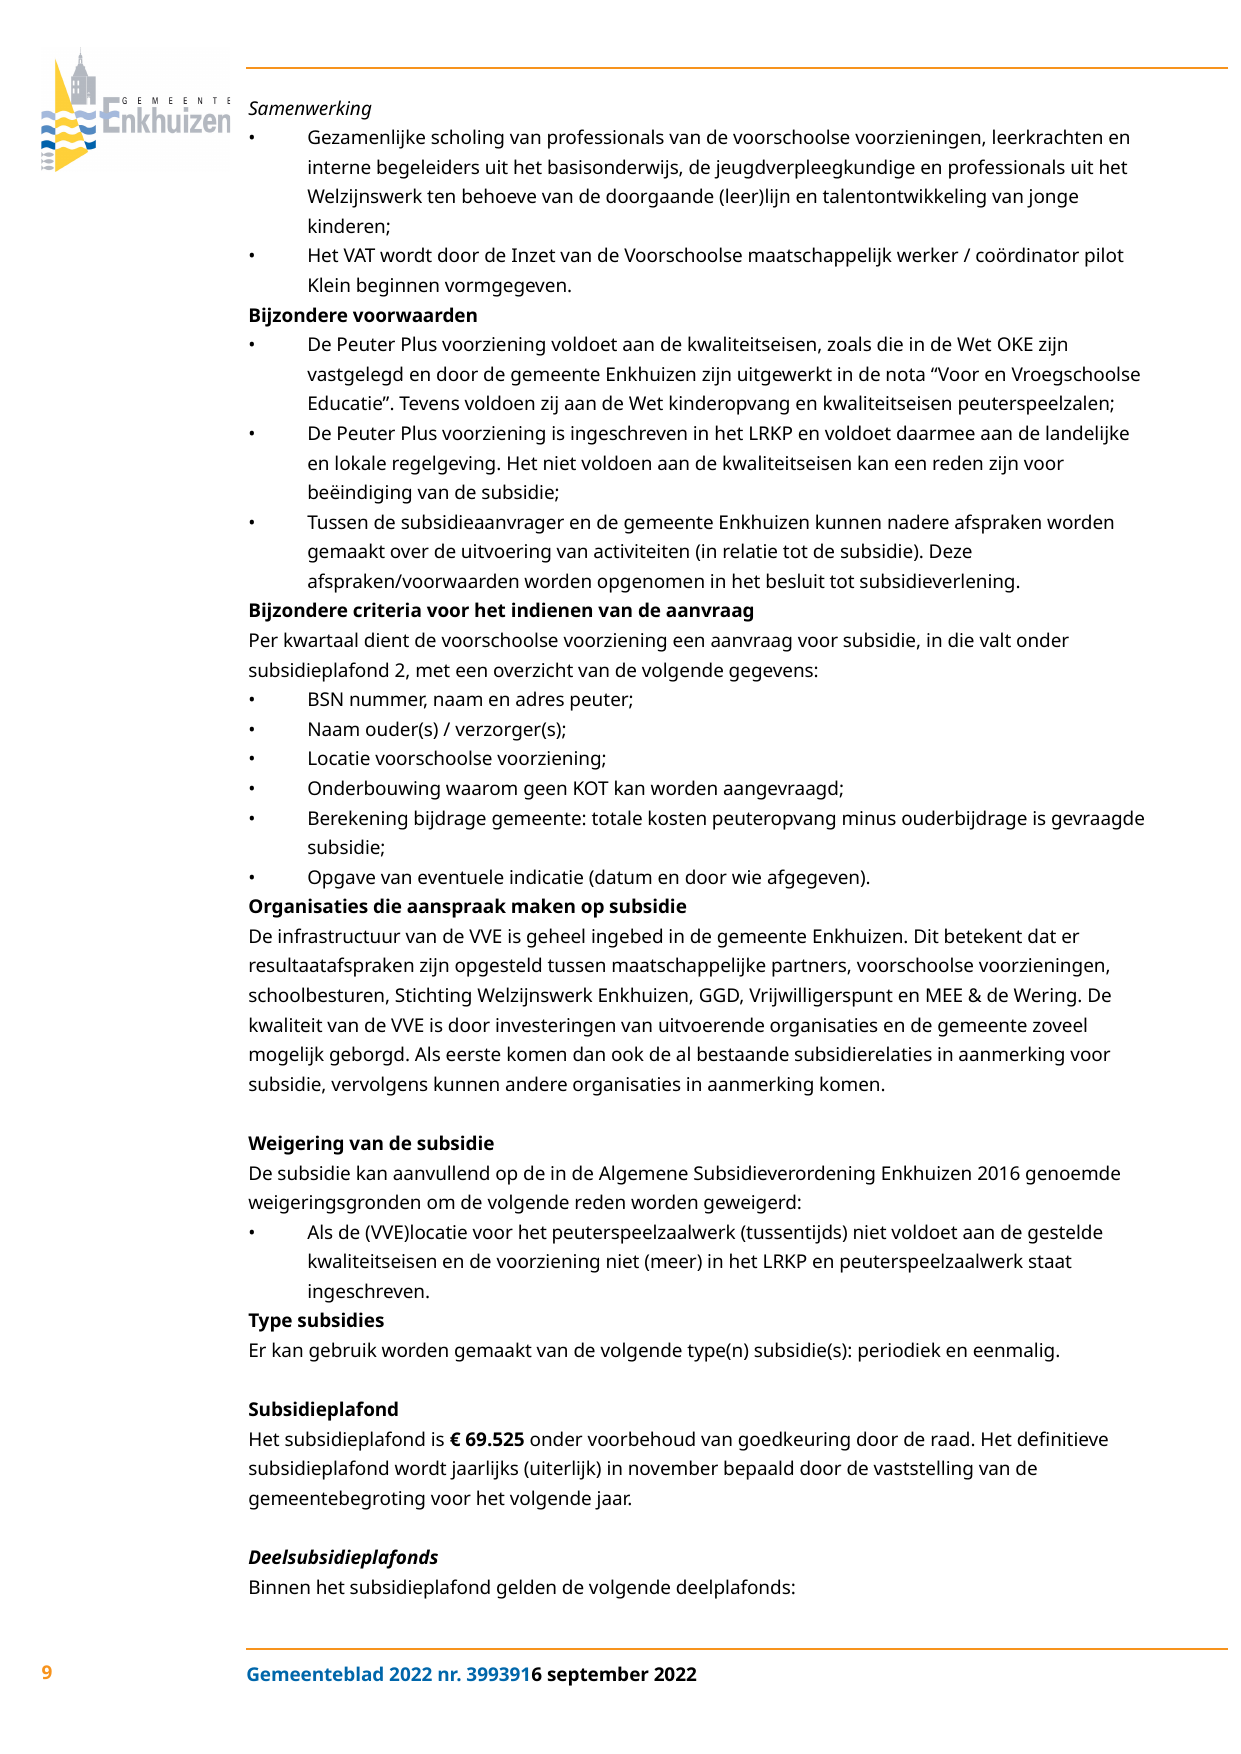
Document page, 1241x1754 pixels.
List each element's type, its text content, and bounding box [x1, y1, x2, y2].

text Er kan gebruik worden gemaakt van de volgende type(n) subsidie(s): periodiek en eenmalig. [248, 1337, 1152, 1363]
list Naam ouder(s) / verzorger(s); [248, 716, 1152, 742]
list Als de (VVE)locatie voor het peuterspeelzaalwerk (tussentijds) niet voldoet aan de gestelde kwaliteitseisen en de voorziening niet (meer) in het LRKP en peuterspeelzaalwerk staat ingeschreven. [248, 1219, 1152, 1304]
text De infrastructuur van de VVE is geheel ingebed in de gemeente Enkhuizen. Dit betekent dat er resultaatafspraken zijn opgesteld tussen maatschappelijke partners, voorschoolse voorzieningen, schoolbesturen, Stichting Welzijnswerk Enkhuizen, GGD, Vrijwilligerspunt en MEE & de Wering. De kwaliteit van de VVE is door investeringen van uitvoerende organisaties en de gemeente zoveel mogelijk geborgd. Als eerste komen dan ook de al bestaande subsidierelaties in aanmerking voor subsidie, vervolgens kunnen andere organisaties in aanmerking komen. [248, 923, 1152, 1097]
text Het subsidieplafond is € 69.525 onder voorbehoud van goedkeuring door de raad. Het definitieve subsidieplafond wordt jaarlijks (uiterlijk) in november bepaald door de vaststelling van de gemeentebegroting voor het volgende jaar. [248, 1426, 1152, 1511]
text Per kwartaal dient de voorschoolse voorziening een aanvraag voor subsidie, in die valt onder subsidieplafond 2, met een overzicht van de volgende gegevens: [248, 627, 1152, 683]
text Bijzondere voorwaarden [248, 302, 1152, 328]
list Opgave van eventuele indicatie (datum en door wie afgegeven). [248, 864, 1152, 890]
text Deelsubsidieplafonds [248, 1544, 1152, 1570]
text Type subsidies [248, 1308, 1152, 1333]
list Berekening bijdrage gemeente: totale kosten peuteropvang minus ouderbijdrage is gevraagde subsidie; [248, 805, 1152, 860]
list Gezamenlijke scholing van professionals van de voorschoolse voorzieningen, leerkrachten en interne begeleiders uit het basisonderwijs, de jeugdverpleegkundige en professionals uit het Welzijnswerk ten behoeve van de doorgaande (leer)lijn en talentontwikkeling van jonge kinderen; [248, 124, 1152, 239]
picture [41, 47, 231, 172]
text Bijzondere criteria voor het indienen van de aanvraag [248, 598, 1152, 623]
list Het VAT wordt door de Inzet van de Voorschoolse maatschappelijk werker / coördinator pilot Klein beginnen vormgegeven. [248, 243, 1152, 298]
text Weigering van de subsidie [248, 1130, 1152, 1156]
text Subsidieplafond [248, 1396, 1152, 1422]
list BSN nummer, naam en adres peuter; [248, 686, 1152, 712]
text Binnen het subsidieplafond gelden de volgende deelplafonds: [248, 1574, 1152, 1600]
list De Peuter Plus voorziening voldoet aan de kwaliteitseisen, zoals die in de Wet OKE zijn vastgelegd en door de gemeente Enkhuizen zijn uitgewerkt in de nota “Voor en Vroegschoolse Educatie”. Tevens voldoen zij aan de Wet kinderopvang en kwaliteitseisen peuterspeelzalen; [248, 331, 1152, 416]
list Onderbouwing waarom geen KOT kan worden aangevraagd; [248, 775, 1152, 801]
text Samenwerking [248, 95, 1152, 121]
text De subsidie kan aanvullend op de in de Algemene Subsidieverordening Enkhuizen 2016 genoemde weigeringsgronden om de volgende reden worden geweigerd: [248, 1160, 1152, 1215]
list Locatie voorschoolse voorziening; [248, 746, 1152, 771]
text Organisaties die aanspraak maken op subsidie [248, 893, 1152, 919]
list Tussen de subsidieaanvrager en de gemeente Enkhuizen kunnen nadere afspraken worden gemaakt over de uitvoering van activiteiten (in relatie tot de subsidie). Deze afspraken/voorwaarden worden opgenomen in het besluit tot subsidieverlening. [248, 509, 1152, 594]
list De Peuter Plus voorziening is ingeschreven in het LRKP en voldoet daarmee aan de landelijke en lokale regelgeving. Het niet voldoen aan de kwaliteitseisen kan een reden zijn voor beëindiging van de subsidie; [248, 420, 1152, 505]
